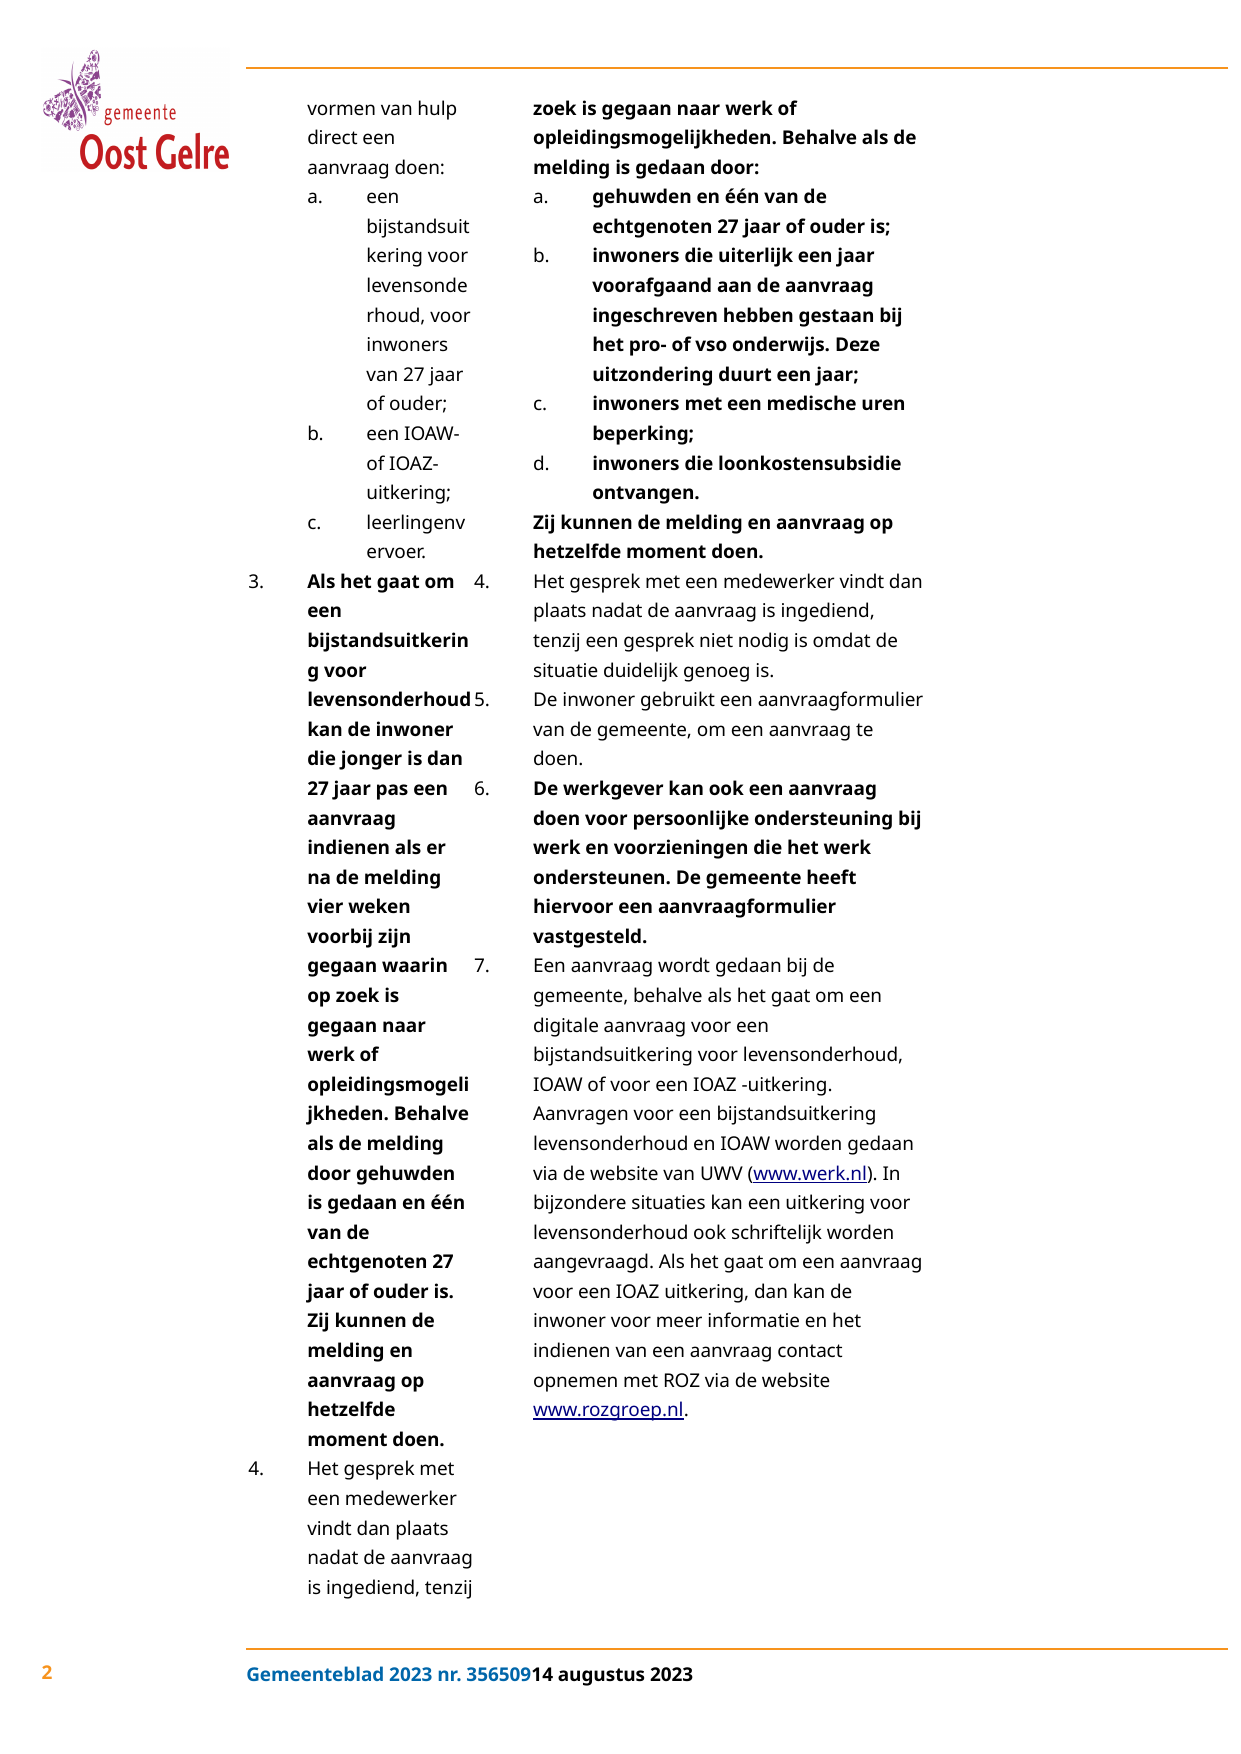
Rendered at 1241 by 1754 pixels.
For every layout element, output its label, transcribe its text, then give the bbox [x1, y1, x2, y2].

table_cell zoek is gegaan naar werk of opleidingsmogelijkheden. Behalve als de melding is gedaan door: gehuwden en één van de echtgenoten 27 jaar of ouder is; inwoners die uiterlijk een jaar voorafgaand aan de aanvraag ingeschreven hebben gestaan bij het pro- of vso onderwijs. Deze uitzondering duurt een jaar; inwoners met een medische uren beperking; inwoners die loonkostensubsidie ontvangen. Zij kunnen de melding en aanvraag op hetzelfde moment doen. Het gesprek met een medewerker vindt dan plaats nadat de aanvraag is ingediend, tenzij een gesprek niet nodig is omdat de situatie duidelijk genoeg is. De inwoner gebruikt een aanvraagformulier van de gemeente, om een aanvraag te doen. De werkgever kan ook een aanvraag doen voor persoonlijke ondersteuning bij werk en voorzieningen die het werk ondersteunen. De gemeente heeft hiervoor een aanvraagformulier vastgesteld. Een aanvraag wordt gedaan bij de gemeente, behalve als het gaat om een digitale aanvraag voor een bijstandsuitkering voor levensonderhoud, IOAW of voor een IOAZ -uitkering. Aanvragen voor een bijstandsuitkering levensonderhoud en IOAW worden gedaan via de website van UWV (www.werk.nl). In bijzondere situaties kan een uitkering voor levensonderhoud ook schriftelijk worden aangevraagd. Als het gaat om een aanvraag voor een IOAZ uitkering, dan kan de inwoner voor meer informatie en het indienen van een aanvraag contact opnemen met ROZ via de website www.rozgroep.nl. [474, 95, 926, 1600]
table_cell [926, 95, 1152, 1600]
table_cell vormen van hulp direct een aanvraag doen: een bijstandsuitkering voor levensonderhoud, voor inwoners van 27 jaar of ouder; een IOAW- of IOAZ-uitkering; leerlingenvervoer. Als het gaat om een bijstandsuitkering voor levensonderhoud kan de inwoner die jonger is dan 27 jaar pas een aanvraag indienen als er na de melding vier weken voorbij zijn gegaan waarin op zoek is gegaan naar werk of opleidingsmogelijkheden. Behalve als de melding door gehuwden is gedaan en één van de echtgenoten 27 jaar of ouder is. Zij kunnen de melding en aanvraag op hetzelfde moment doen. Het gesprek met een medewerker vindt dan plaats nadat de aanvraag is ingediend, tenzij [248, 95, 474, 1600]
picture [41, 47, 231, 172]
